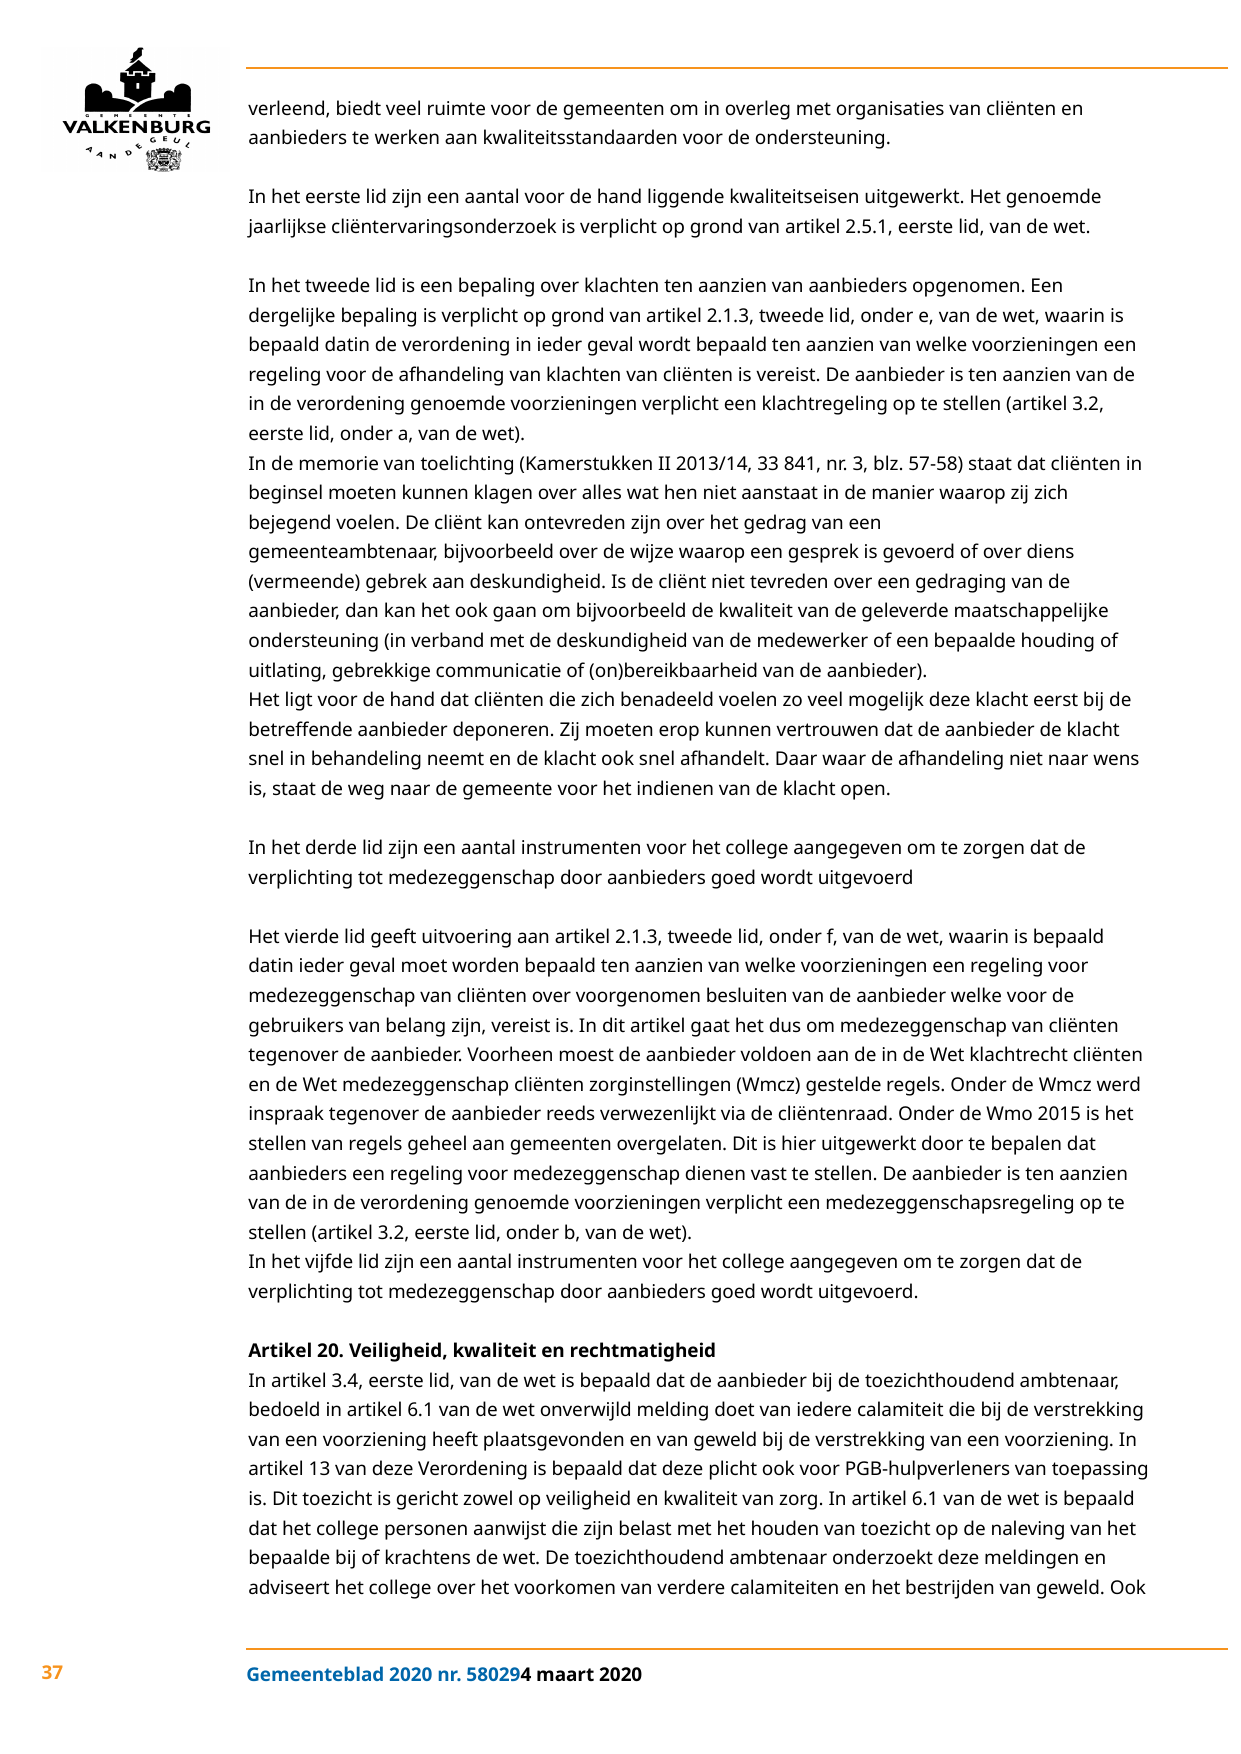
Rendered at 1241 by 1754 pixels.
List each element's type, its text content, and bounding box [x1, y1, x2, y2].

text Het ligt voor de hand dat cliënten die zich benadeeld voelen zo veel mogelijk deze klacht eerst bij de betreffende aanbieder deponeren. Zij moeten erop kunnen vertrouwen dat de aanbieder de klacht snel in behandeling neemt en de klacht ook snel afhandelt. Daar waar de afhandeling niet naar wens is, staat de weg naar de gemeente voor het indienen van de klacht open. [248, 686, 1152, 801]
text verleend, biedt veel ruimte voor de gemeenten om in overleg met organisaties van cliënten en aanbieders te werken aan kwaliteitsstandaarden voor de ondersteuning. [248, 95, 1152, 150]
text Artikel 20. Veiligheid, kwaliteit en rechtmatigheid [248, 1337, 1152, 1363]
text In het derde lid zijn een aantal instrumenten voor het college aangegeven om te zorgen dat de verplichting tot medezeggenschap door aanbieders goed wordt uitgevoerd [248, 834, 1152, 890]
picture [41, 47, 231, 172]
text Het vierde lid geeft uitvoering aan artikel 2.1.3, tweede lid, onder f, van de wet, waarin is bepaald datin ieder geval moet worden bepaald ten aanzien van welke voorzieningen een regeling voor medezeggenschap van cliënten over voorgenomen besluiten van de aanbieder welke voor de gebruikers van belang zijn, vereist is. In dit artikel gaat het dus om medezeggenschap van cliënten tegenover de aanbieder. Voorheen moest de aanbieder voldoen aan de in de Wet klachtrecht cliënten en de Wet medezeggenschap cliënten zorginstellingen (Wmcz) gestelde regels. Onder de Wmcz werd inspraak tegenover de aanbieder reeds verwezenlijkt via de cliëntenraad. Onder de Wmo 2015 is het stellen van regels geheel aan gemeenten overgelaten. Dit is hier uitgewerkt door te bepalen dat aanbieders een regeling voor medezeggenschap dienen vast te stellen. De aanbieder is ten aanzien van de in de verordening genoemde voorzieningen verplicht een medezeggenschapsregeling op te stellen (artikel 3.2, eerste lid, onder b, van de wet). [248, 923, 1152, 1245]
text In de memorie van toelichting (Kamerstukken II 2013/14, 33 841, nr. 3, blz. 57-58) staat dat cliënten in beginsel moeten kunnen klagen over alles wat hen niet aanstaat in de manier waarop zij zich bejegend voelen. De cliënt kan ontevreden zijn over het gedrag van een gemeenteambtenaar, bijvoorbeeld over de wijze waarop een gesprek is gevoerd of over diens (vermeende) gebrek aan deskundigheid. Is de cliënt niet tevreden over een gedraging van de aanbieder, dan kan het ook gaan om bijvoorbeeld de kwaliteit van de geleverde maatschappelijke ondersteuning (in verband met de deskundigheid van de medewerker of een bepaalde houding of uitlating, gebrekkige communicatie of (on)bereikbaarheid van de aanbieder). [248, 450, 1152, 683]
text In artikel 3.4, eerste lid, van de wet is bepaald dat de aanbieder bij de toezichthoudend ambtenaar, bedoeld in artikel 6.1 van de wet onverwijld melding doet van iedere calamiteit die bij de verstrekking van een voorziening heeft plaatsgevonden en van geweld bij de verstrekking van een voorziening. In artikel 13 van deze Verordening is bepaald dat deze plicht ook voor PGB-hulpverleners van toepassing is. Dit toezicht is gericht zowel op veiligheid en kwaliteit van zorg. In artikel 6.1 van de wet is bepaald dat het college personen aanwijst die zijn belast met het houden van toezicht op de naleving van het bepaalde bij of krachtens de wet. De toezichthoudend ambtenaar onderzoekt deze meldingen en adviseert het college over het voorkomen van verdere calamiteiten en het bestrijden van geweld. Ook [248, 1367, 1152, 1600]
text In het tweede lid is een bepaling over klachten ten aanzien van aanbieders opgenomen. Een dergelijke bepaling is verplicht op grond van artikel 2.1.3, tweede lid, onder e, van de wet, waarin is bepaald datin de verordening in ieder geval wordt bepaald ten aanzien van welke voorzieningen een regeling voor de afhandeling van klachten van cliënten is vereist. De aanbieder is ten aanzien van de in de verordening genoemde voorzieningen verplicht een klachtregeling op te stellen (artikel 3.2, eerste lid, onder a, van de wet). [248, 272, 1152, 446]
text In het vijfde lid zijn een aantal instrumenten voor het college aangegeven om te zorgen dat de verplichting tot medezeggenschap door aanbieders goed wordt uitgevoerd. [248, 1248, 1152, 1304]
text In het eerste lid zijn een aantal voor de hand liggende kwaliteitseisen uitgewerkt. Het genoemde jaarlijkse cliëntervaringsonderzoek is verplicht op grond van artikel 2.5.1, eerste lid, van de wet. [248, 183, 1152, 239]
